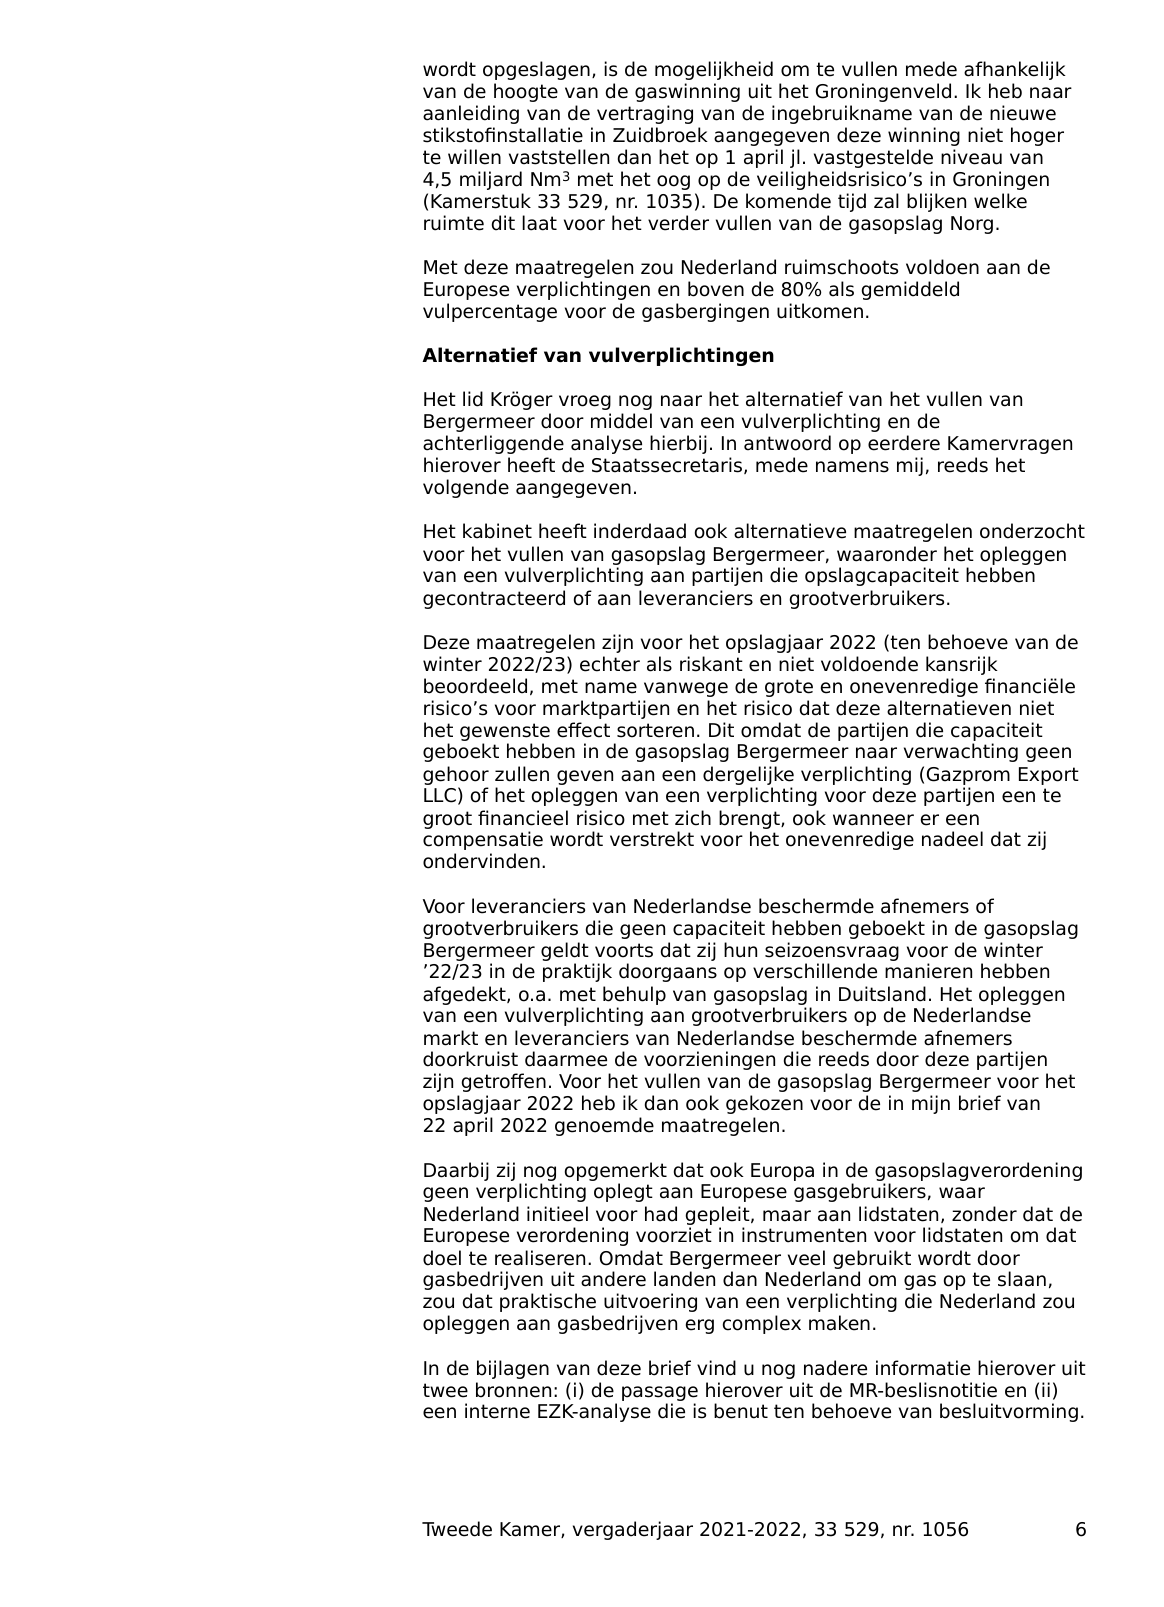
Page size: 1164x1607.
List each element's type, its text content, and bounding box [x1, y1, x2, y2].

text Het kabinet heeft inderdaad ook alternatieve maatregelen onderzocht voor het vullen van gasopslag Bergermeer, waaronder het opleggen van een vulverplichting aan partijen die opslagcapaciteit hebben gecontracteerd of aan leveranciers en grootverbruikers. [422, 521, 1087, 609]
text Het lid Kröger vroeg nog naar het alternatief van het vullen van Bergermeer door middel van een vulverplichting en de achterliggende analyse hierbij. In antwoord op eerdere Kamervragen hierover heeft de Staatssecretaris, mede namens mij, reeds het volgende aangegeven. [422, 389, 1087, 499]
text Daarbij zij nog opgemerkt dat ook Europa in de gasopslagverordening geen verplichting oplegt aan Europese gasgebruikers, waar Nederland initieel voor had gepleit, maar aan lidstaten, zonder dat de Europese verordening voorziet in instrumenten voor lidstaten om dat doel te realiseren. Omdat Bergermeer veel gebruikt wordt door gasbedrijven uit andere landen dan Nederland om gas op te slaan, zou dat praktische uitvoering van een verplichting die Nederland zou opleggen aan gasbedrijven erg complex maken. [422, 1159, 1087, 1335]
text Voor leveranciers van Nederlandse beschermde afnemers of grootverbruikers die geen capaciteit hebben geboekt in de gasopslag Bergermeer geldt voorts dat zij hun seizoensvraag voor de winter ’22/23 in de praktijk doorgaans op verschillende manieren hebben afgedekt, o.a. met behulp van gasopslag in Duitsland. Het opleggen van een vulverplichting aan grootverbruikers op de Nederlandse markt en leveranciers van Nederlandse beschermde afnemers doorkruist daarmee de voorzieningen die reeds door deze partijen zijn getroffen. Voor het vullen van de gasopslag Bergermeer voor het opslagjaar 2022 heb ik dan ook gekozen voor de in mijn brief van 22 april 2022 genoemde maatregelen. [422, 896, 1087, 1137]
text Deze maatregelen zijn voor het opslagjaar 2022 (ten behoeve van de winter 2022/23) echter als riskant en niet voldoende kansrijk beoordeeld, met name vanwege de grote en onevenredige financiële risico’s voor marktpartijen en het risico dat deze alternatieven niet het gewenste effect sorteren. Dit omdat de partijen die capaciteit geboekt hebben in de gasopslag Bergermeer naar verwachting geen gehoor zullen geven aan een dergelijke verplichting (Gazprom Export LLC) of het opleggen van een verplichting voor deze partijen een te groot financieel risico met zich brengt, ook wanneer er een compensatie wordt verstrekt voor het onevenredige nadeel dat zij ondervinden. [422, 632, 1087, 873]
text In de bijlagen van deze brief vind u nog nadere informatie hierover uit twee bronnen: (i) de passage hierover uit de MR-beslisnotitie en (ii) een interne EZK-analyse die is benut ten behoeve van besluitvorming. [422, 1357, 1087, 1423]
subtitle Alternatief van vulverplichtingen [422, 345, 1087, 367]
text wordt opgeslagen, is de mogelijkheid om te vullen mede afhankelijk van de hoogte van de gaswinning uit het Groningenveld. Ik heb naar aanleiding van de vertraging van de ingebruikname van de nieuwe stikstofinstallatie in Zuidbroek aangegeven deze winning niet hoger te willen vaststellen dan het op 1 april jl. vastgestelde niveau van 4,5 miljard Nm3 met het oog op de veiligheidsrisico’s in Groningen (Kamerstuk 33 529, nr. 1035). De komende tijd zal blijken welke ruimte dit laat voor het verder vullen van de gasopslag Norg. [422, 59, 1087, 235]
text Met deze maatregelen zou Nederland ruimschoots voldoen aan de Europese verplichtingen en boven de 80% als gemiddeld vulpercentage voor de gasbergingen uitkomen. [422, 257, 1087, 323]
